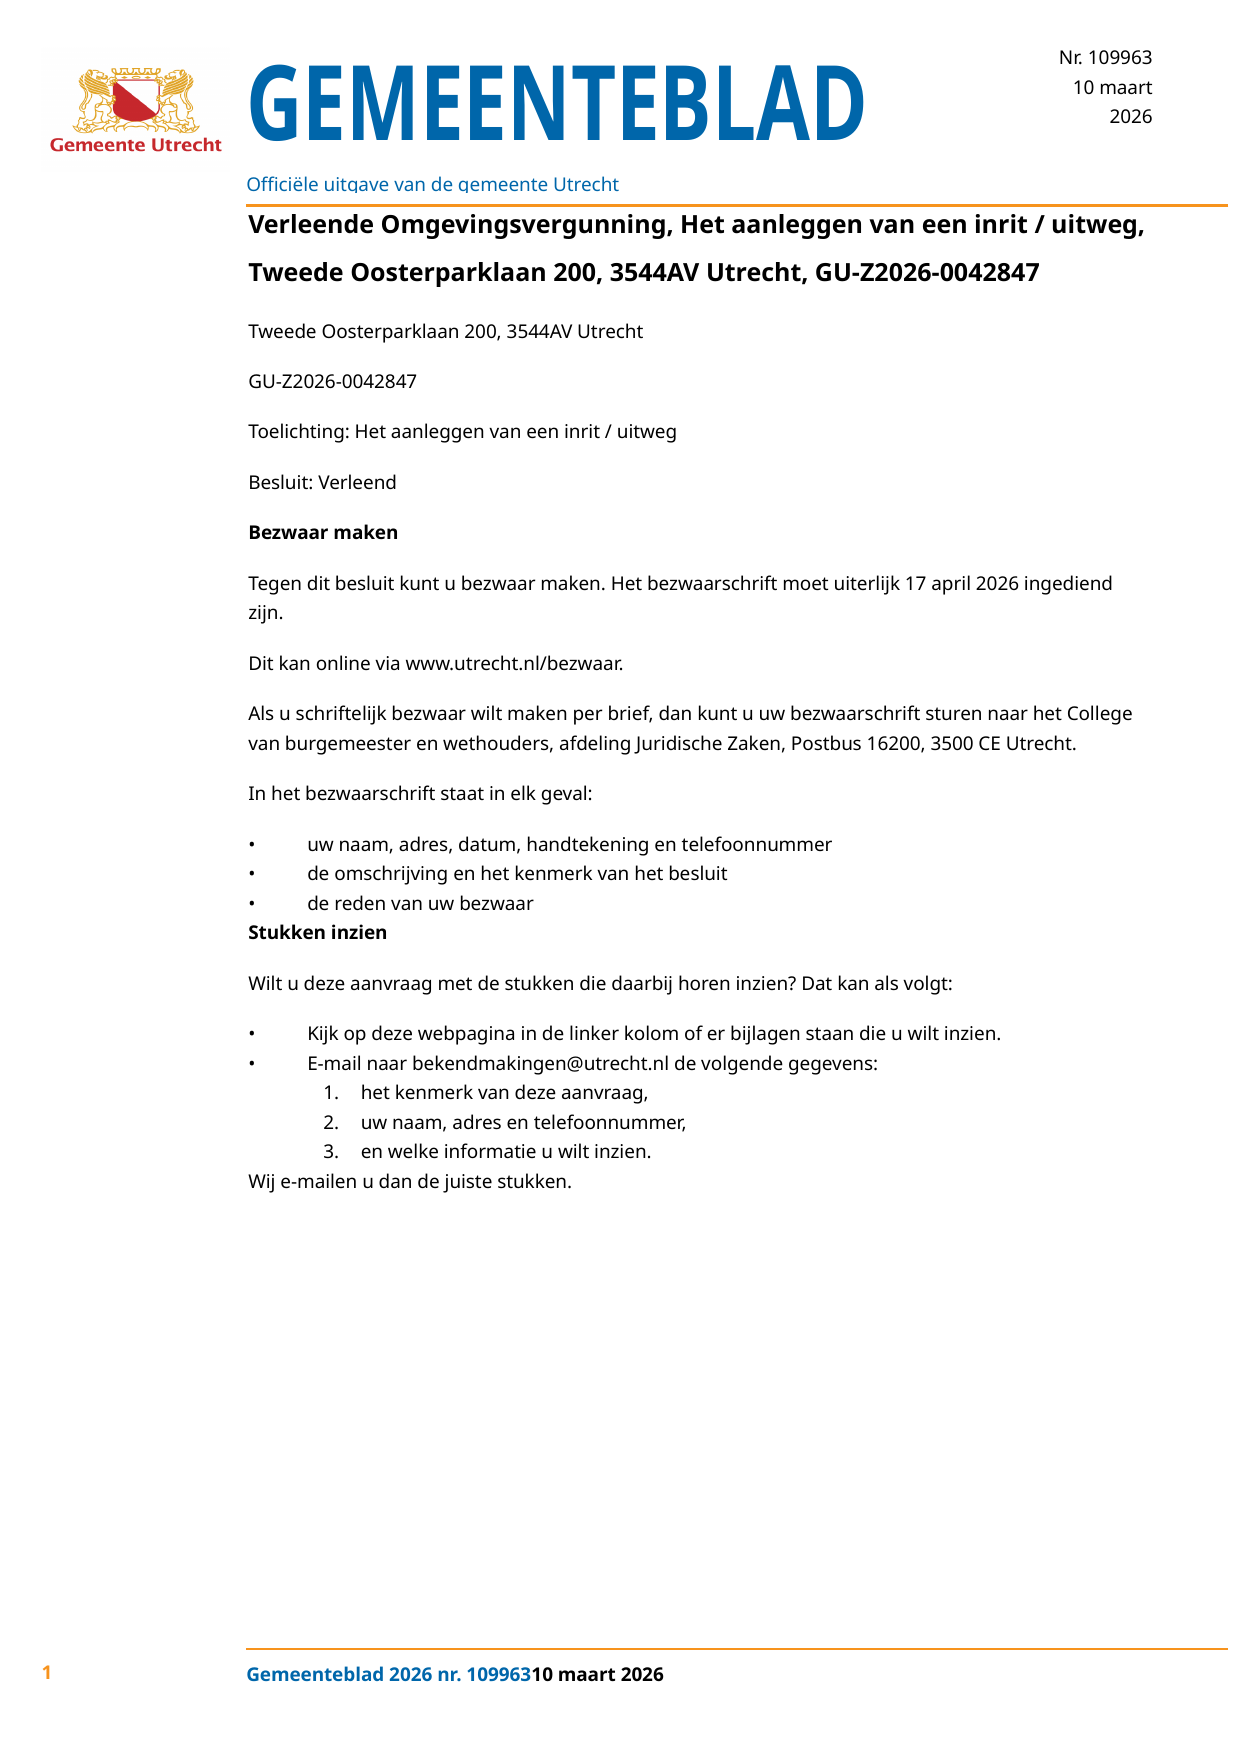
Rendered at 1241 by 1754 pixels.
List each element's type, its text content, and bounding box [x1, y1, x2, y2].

list uw naam, adres, datum, handtekening en telefoonnummer [248, 831, 1152, 857]
list het kenmerk van deze aanvraag, [323, 1079, 1152, 1105]
list en welke informatie u wilt inzien. [323, 1139, 1152, 1164]
text Tegen dit besluit kunt u bezwaar maken. Het bezwaarschrift moet uiterlijk 17 april 2026 ingediend zijn. [248, 570, 1152, 625]
list de reden van uw bezwaar [248, 890, 1152, 916]
text Dit kan online via www.utrecht.nl/bezwaar. [248, 650, 1152, 676]
text Wilt u deze aanvraag met de stukken die daarbij horen inzien? Dat kan als volgt: [248, 970, 1152, 996]
list E-mail naar bekendmakingen@utrecht.nl de volgende gegevens: [248, 1050, 1152, 1076]
text Stukken inzien [248, 919, 1152, 945]
text Wij e-mailen u dan de juiste stukken. [248, 1168, 1152, 1194]
text Bezwaar maken [248, 519, 1152, 545]
picture [41, 47, 231, 172]
list de omschrijving en het kenmerk van het besluit [248, 860, 1152, 886]
list uw naam, adres en telefoonnummer, [323, 1109, 1152, 1135]
text Besluit: Verleend [248, 469, 1152, 495]
text GU-Z2026-0042847 [248, 368, 1152, 394]
text Verleende Omgevingsvergunning, Het aanleggen van een inrit / uitweg, Tweede Oosterparklaan 200, 3544AV Utrecht, GU-Z2026-0042847 [248, 207, 1152, 288]
list Kijk op deze webpagina in de linker kolom of er bijlagen staan die u wilt inzien. [248, 1020, 1152, 1046]
text Als u schriftelijk bezwaar wilt maken per brief, dan kunt u uw bezwaarschrift sturen naar het College van burgemeester en wethouders, afdeling Juridische Zaken, Postbus 16200, 3500 CE Utrecht. [248, 700, 1152, 756]
text In het bezwaarschrift staat in elk geval: [248, 780, 1152, 806]
text Tweede Oosterparklaan 200, 3544AV Utrecht [248, 318, 1152, 344]
text Toelichting: Het aanleggen van een inrit / uitweg [248, 419, 1152, 444]
